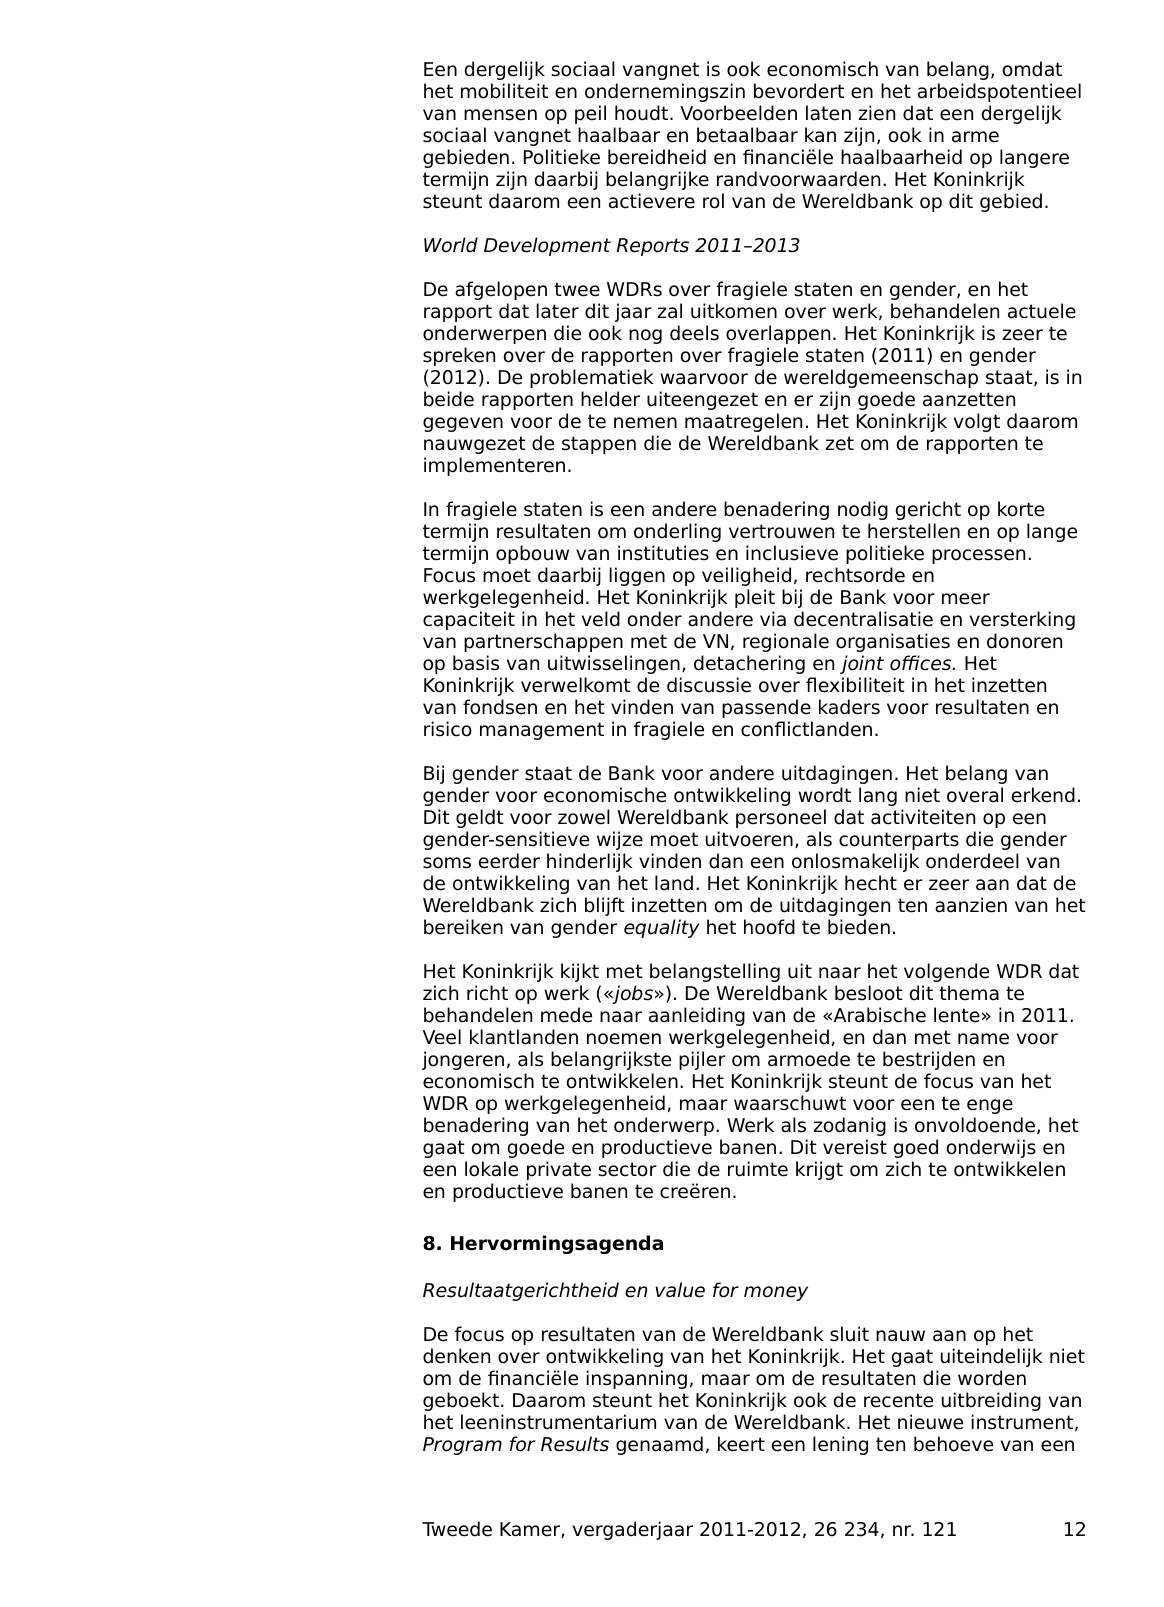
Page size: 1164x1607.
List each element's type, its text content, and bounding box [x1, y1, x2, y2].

text Bij gender staat de Bank voor andere uitdagingen. Het belang van gender voor economische ontwikkeling wordt lang niet overal erkend. Dit geldt voor zowel Wereldbank personeel dat activiteiten op een gender-sensitieve wijze moet uitvoeren, als counterparts die gender soms eerder hinderlijk vinden dan een onlosmakelijk onderdeel van de ontwikkeling van het land. Het Koninkrijk hecht er zeer aan dat de Wereldbank zich blijft inzetten om de uitdagingen ten aanzien van het bereiken van gender equality het hoofd te bieden. [422, 763, 1087, 939]
text Een dergelijk sociaal vangnet is ook economisch van belang, omdat het mobiliteit en ondernemingszin bevordert en het arbeidspotentieel van mensen op peil houdt. Voorbeelden laten zien dat een dergelijk sociaal vangnet haalbaar en betaalbaar kan zijn, ook in arme gebieden. Politieke bereidheid en financiële haalbaarheid op langere termijn zijn daarbij belangrijke randvoorwaarden. Het Koninkrijk steunt daarom een actievere rol van de Wereldbank op dit gebied. [422, 59, 1087, 213]
text De afgelopen twee WDRs over fragiele staten en gender, en het rapport dat later dit jaar zal uitkomen over werk, behandelen actuele onderwerpen die ook nog deels overlappen. Het Koninkrijk is zeer te spreken over de rapporten over fragiele staten (2011) en gender (2012). De problematiek waarvoor de wereldgemeenschap staat, is in beide rapporten helder uiteengezet en er zijn goede aanzetten gegeven voor de te nemen maatregelen. Het Koninkrijk volgt daarom nauwgezet de stappen die de Wereldbank zet om de rapporten te implementeren. [422, 279, 1087, 477]
subtitle 8. Hervormingsagenda [422, 1233, 1087, 1255]
subtitle World Development Reports 2011–2013 [422, 235, 1087, 257]
text In fragiele staten is een andere benadering nodig gericht op korte termijn resultaten om onderling vertrouwen te herstellen en op lange termijn opbouw van instituties en inclusieve politieke processen. Focus moet daarbij liggen op veiligheid, rechtsorde en werkgelegenheid. Het Koninkrijk pleit bij de Bank voor meer capaciteit in het veld onder andere via decentralisatie en versterking van partnerschappen met de VN, regionale organisaties en donoren op basis van uitwisselingen, detachering en joint offices. Het Koninkrijk verwelkomt de discussie over flexibiliteit in het inzetten van fondsen en het vinden van passende kaders voor resultaten en risico management in fragiele en conflictlanden. [422, 499, 1087, 741]
subtitle Resultaatgerichtheid en value for money [422, 1280, 1087, 1302]
text Het Koninkrijk kijkt met belangstelling uit naar het volgende WDR dat zich richt op werk («jobs»). De Wereldbank besloot dit thema te behandelen mede naar aanleiding van de «Arabische lente» in 2011. Veel klantlanden noemen werkgelegenheid, en dan met name voor jongeren, als belangrijkste pijler om armoede te bestrijden en economisch te ontwikkelen. Het Koninkrijk steunt de focus van het WDR op werkgelegenheid, maar waarschuwt voor een te enge benadering van het onderwerp. Werk als zodanig is onvoldoende, het gaat om goede en productieve banen. Dit vereist goed onderwijs en een lokale private sector die de ruimte krijgt om zich te ontwikkelen en productieve banen te creëren. [422, 961, 1087, 1203]
text De focus op resultaten van de Wereldbank sluit nauw aan op het denken over ontwikkeling van het Koninkrijk. Het gaat uiteindelijk niet om de financiële inspanning, maar om de resultaten die worden geboekt. Daarom steunt het Koninkrijk ook de recente uitbreiding van het leeninstrumentarium van de Wereldbank. Het nieuwe instrument, Program for Results genaamd, keert een lening ten behoeve van een [422, 1324, 1087, 1456]
